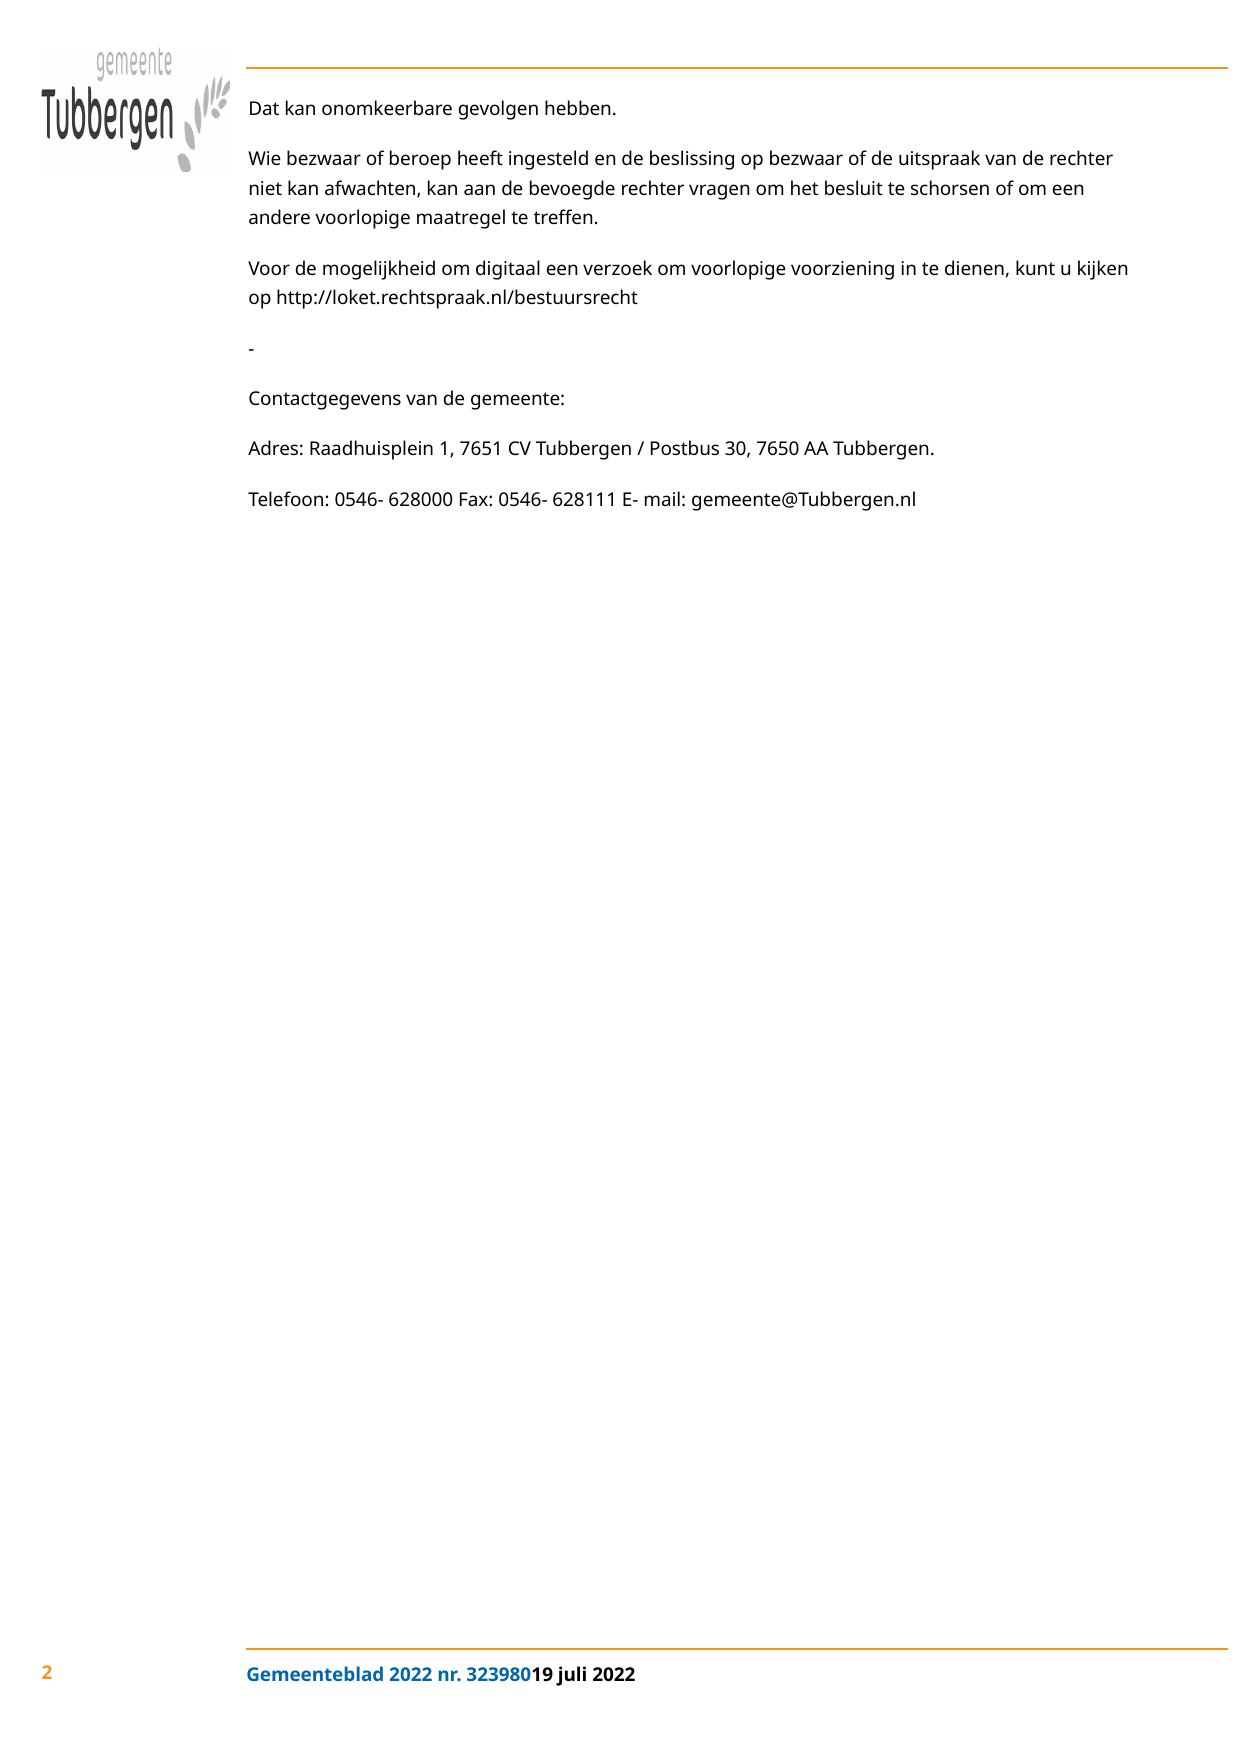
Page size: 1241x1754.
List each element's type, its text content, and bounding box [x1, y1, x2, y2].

text Adres: Raadhuisplein 1, 7651 CV Tubbergen / Postbus 30, 7650 AA Tubbergen. [248, 436, 1152, 461]
text Contactgegevens van de gemeente: [248, 385, 1152, 411]
text Dat kan onomkeerbare gevolgen hebben. [248, 95, 1152, 121]
text Voor de mogelijkheid om digitaal een verzoek om voorlopige voorziening in te dienen, kunt u kijken op http://loket.rechtspraak.nl/bestuursrecht [248, 255, 1152, 310]
picture [41, 47, 231, 172]
text Telefoon: 0546- 628000 Fax: 0546- 628111 E- mail: gemeente@Tubbergen.nl [248, 486, 1152, 512]
text - [248, 335, 1152, 361]
text Wie bezwaar of beroep heeft ingesteld en de beslissing op bezwaar of de uitspraak van de rechter niet kan afwachten, kan aan de bevoegde rechter vragen om het besluit te schorsen of om een andere voorlopige maatregel te treffen. [248, 145, 1152, 230]
